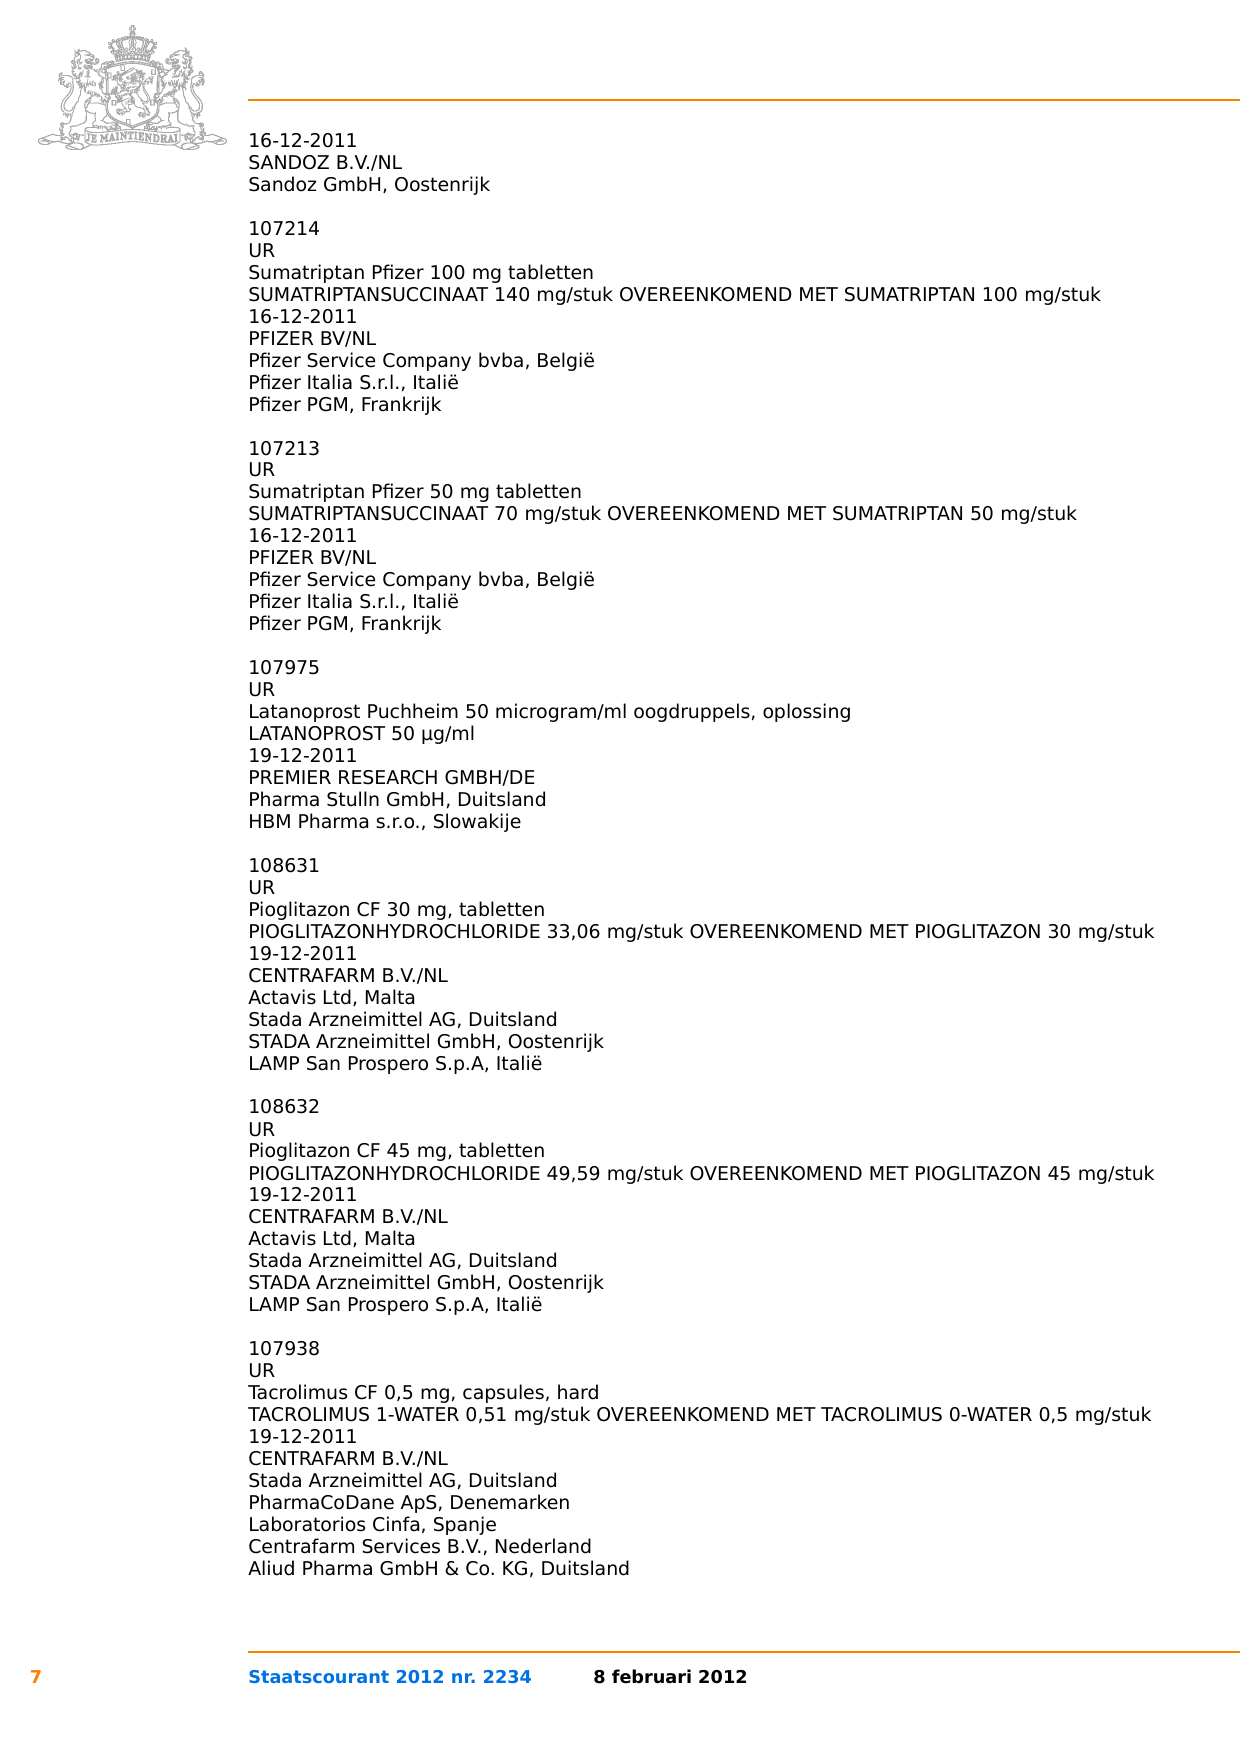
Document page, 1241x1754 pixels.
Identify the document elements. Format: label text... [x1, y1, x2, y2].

text UR [248, 877, 1163, 899]
text UR [248, 459, 1163, 481]
text PIOGLITAZONHYDROCHLORIDE 33,06 mg/stuk OVEREENKOMEND MET PIOGLITAZON 30 mg/stuk [248, 921, 1163, 943]
text PIOGLITAZONHYDROCHLORIDE 49,59 mg/stuk OVEREENKOMEND MET PIOGLITAZON 45 mg/stuk [248, 1162, 1163, 1184]
text 16-12-2011 [248, 130, 1163, 152]
text UR [248, 679, 1163, 701]
text Aliud Pharma GmbH & Co. KG, Duitsland [248, 1558, 1163, 1580]
text LATANOPROST 50 µg/ml [248, 723, 1163, 745]
text 16-12-2011 [248, 306, 1163, 328]
text Pfizer Service Company bvba, België [248, 569, 1163, 591]
text 16-12-2011 [248, 525, 1163, 547]
text SANDOZ B.V./NL [248, 152, 1163, 174]
text Pfizer PGM, Frankrijk [248, 613, 1163, 635]
text CENTRAFARM B.V./NL [248, 1206, 1163, 1228]
text PharmaCoDane ApS, Denemarken [248, 1492, 1163, 1514]
text 19-12-2011 [248, 745, 1163, 767]
text UR [248, 240, 1163, 262]
picture [38, 25, 227, 150]
text LAMP San Prospero S.p.A, Italië [248, 1053, 1163, 1074]
text Actavis Ltd, Malta [248, 987, 1163, 1009]
text Latanoprost Puchheim 50 microgram/ml oogdruppels, oplossing [248, 701, 1163, 723]
text PFIZER BV/NL [248, 547, 1163, 569]
text Centrafarm Services B.V., Nederland [248, 1536, 1163, 1558]
text PREMIER RESEARCH GMBH/DE [248, 767, 1163, 789]
text CENTRAFARM B.V./NL [248, 1448, 1163, 1470]
text Sandoz GmbH, Oostenrijk [248, 174, 1163, 196]
text 19-12-2011 [248, 1426, 1163, 1448]
text 19-12-2011 [248, 1184, 1163, 1206]
text CENTRAFARM B.V./NL [248, 965, 1163, 987]
text 107938 [248, 1338, 1163, 1360]
text Actavis Ltd, Malta [248, 1228, 1163, 1250]
text Stada Arzneimittel AG, Duitsland [248, 1009, 1163, 1031]
text 107213 [248, 437, 1163, 459]
text HBM Pharma s.r.o., Slowakije [248, 811, 1163, 833]
text UR [248, 1360, 1163, 1382]
text Pfizer Italia S.r.l., Italië [248, 591, 1163, 613]
text 107214 [248, 218, 1163, 240]
text Pioglitazon CF 45 mg, tabletten [248, 1140, 1163, 1162]
text Sumatriptan Pfizer 100 mg tabletten [248, 262, 1163, 284]
text STADA Arzneimittel GmbH, Oostenrijk [248, 1272, 1163, 1294]
text Pfizer Italia S.r.l., Italië [248, 372, 1163, 393]
text Stada Arzneimittel AG, Duitsland [248, 1470, 1163, 1492]
text 107975 [248, 657, 1163, 679]
text PFIZER BV/NL [248, 328, 1163, 349]
text TACROLIMUS 1-WATER 0,51 mg/stuk OVEREENKOMEND MET TACROLIMUS 0-WATER 0,5 mg/stuk [248, 1404, 1163, 1426]
text Tacrolimus CF 0,5 mg, capsules, hard [248, 1382, 1163, 1404]
text 19-12-2011 [248, 943, 1163, 965]
text Pioglitazon CF 30 mg, tabletten [248, 899, 1163, 921]
text Pharma Stulln GmbH, Duitsland [248, 789, 1163, 811]
text Pfizer PGM, Frankrijk [248, 393, 1163, 416]
text STADA Arzneimittel GmbH, Oostenrijk [248, 1031, 1163, 1053]
text Laboratorios Cinfa, Spanje [248, 1514, 1163, 1536]
text 108631 [248, 855, 1163, 877]
text UR [248, 1118, 1163, 1140]
text Stada Arzneimittel AG, Duitsland [248, 1250, 1163, 1272]
text Pfizer Service Company bvba, België [248, 349, 1163, 372]
text SUMATRIPTANSUCCINAAT 140 mg/stuk OVEREENKOMEND MET SUMATRIPTAN 100 mg/stuk [248, 284, 1163, 306]
text 108632 [248, 1096, 1163, 1118]
text Sumatriptan Pfizer 50 mg tabletten [248, 481, 1163, 503]
text SUMATRIPTANSUCCINAAT 70 mg/stuk OVEREENKOMEND MET SUMATRIPTAN 50 mg/stuk [248, 503, 1163, 525]
text LAMP San Prospero S.p.A, Italië [248, 1294, 1163, 1316]
